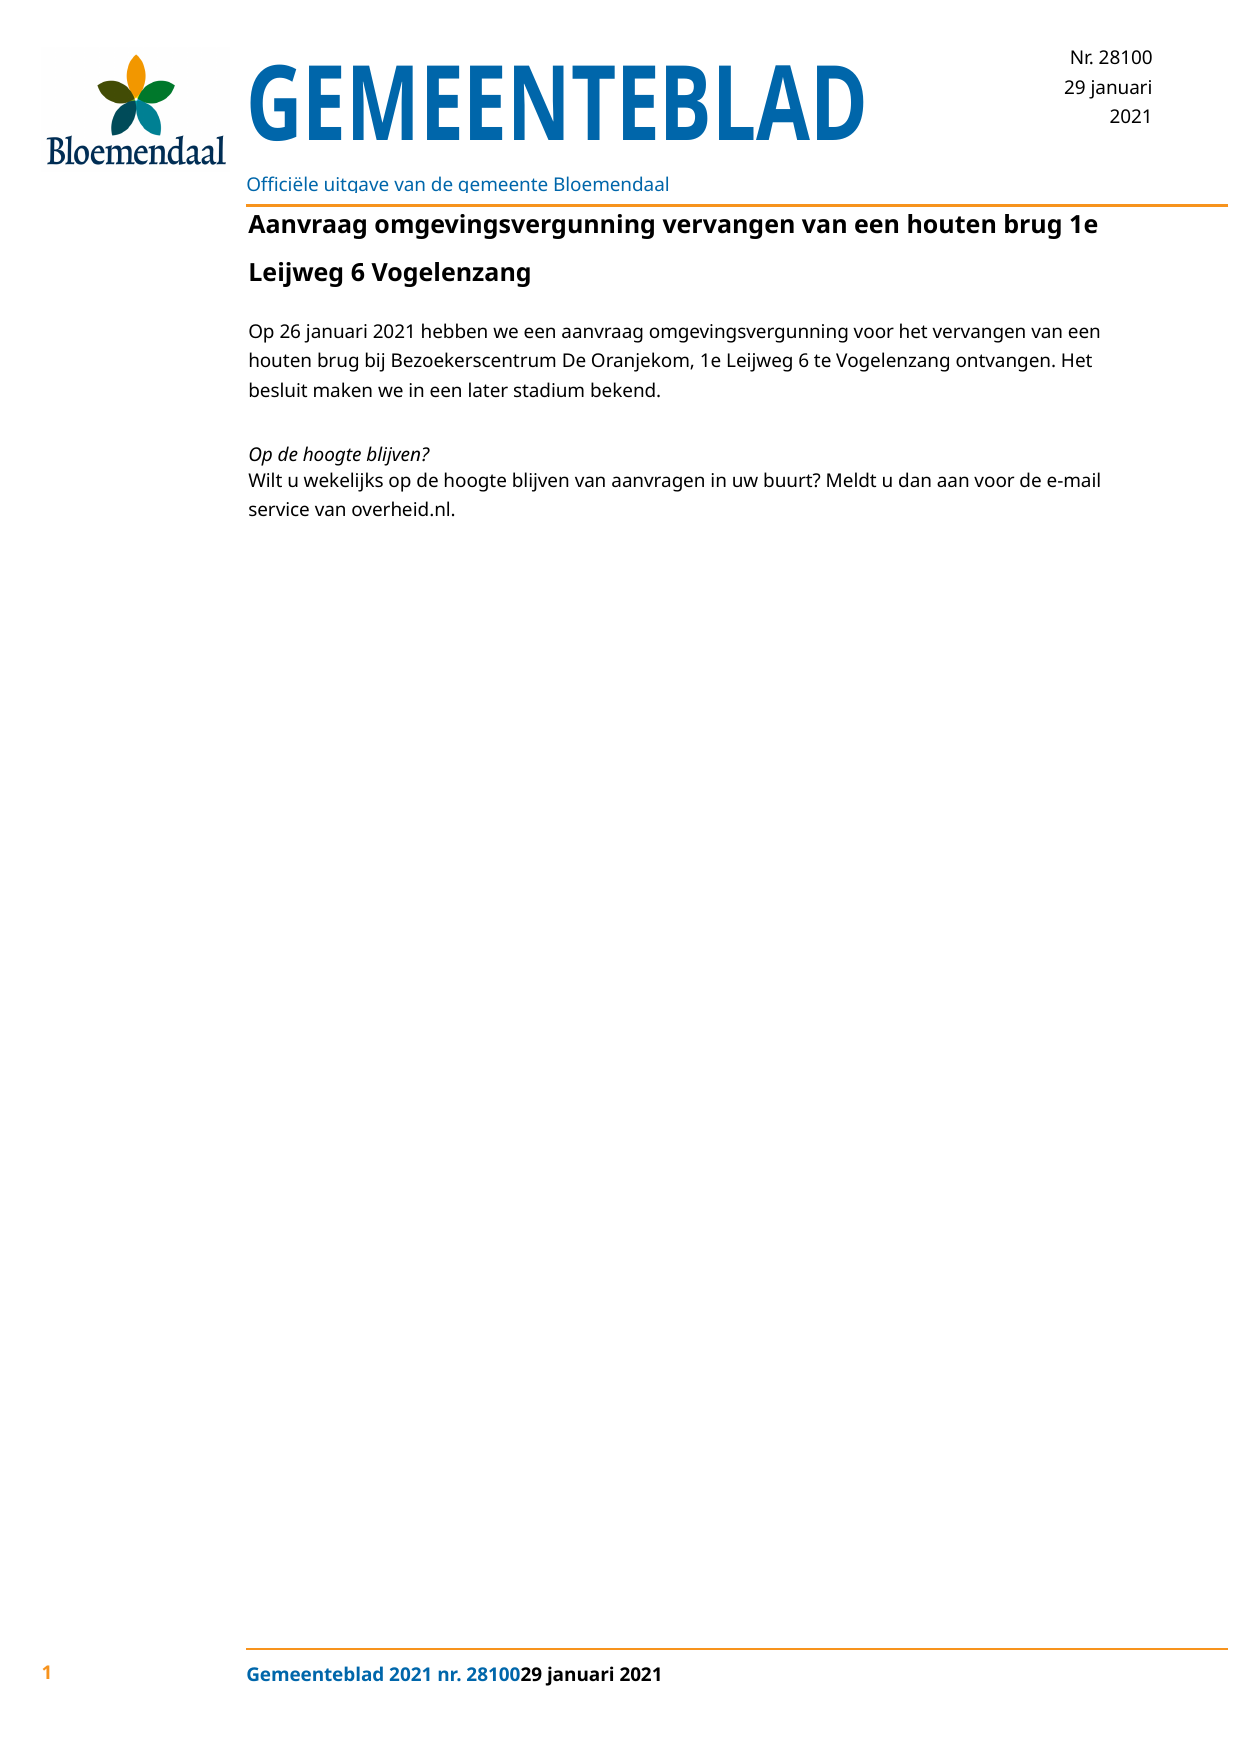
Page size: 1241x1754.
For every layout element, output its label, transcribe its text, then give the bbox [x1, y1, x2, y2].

text Op de hoogte blijven? [248, 441, 1152, 467]
text Wilt u wekelijks op de hoogte blijven van aanvragen in uw buurt? Meldt u dan aan voor de e-mail service van overheid.nl. [248, 467, 1152, 522]
text Op 26 januari 2021 hebben we een aanvraag omgevingsvergunning voor het vervangen van een houten brug bij Bezoekerscentrum De Oranjekom, 1e Leijweg 6 te Vogelenzang ontvangen. Het besluit maken we in een later stadium bekend. [248, 318, 1152, 403]
text Aanvraag omgevingsvergunning vervangen van een houten brug 1e Leijweg 6 Vogelenzang [248, 207, 1152, 288]
picture [41, 47, 231, 172]
